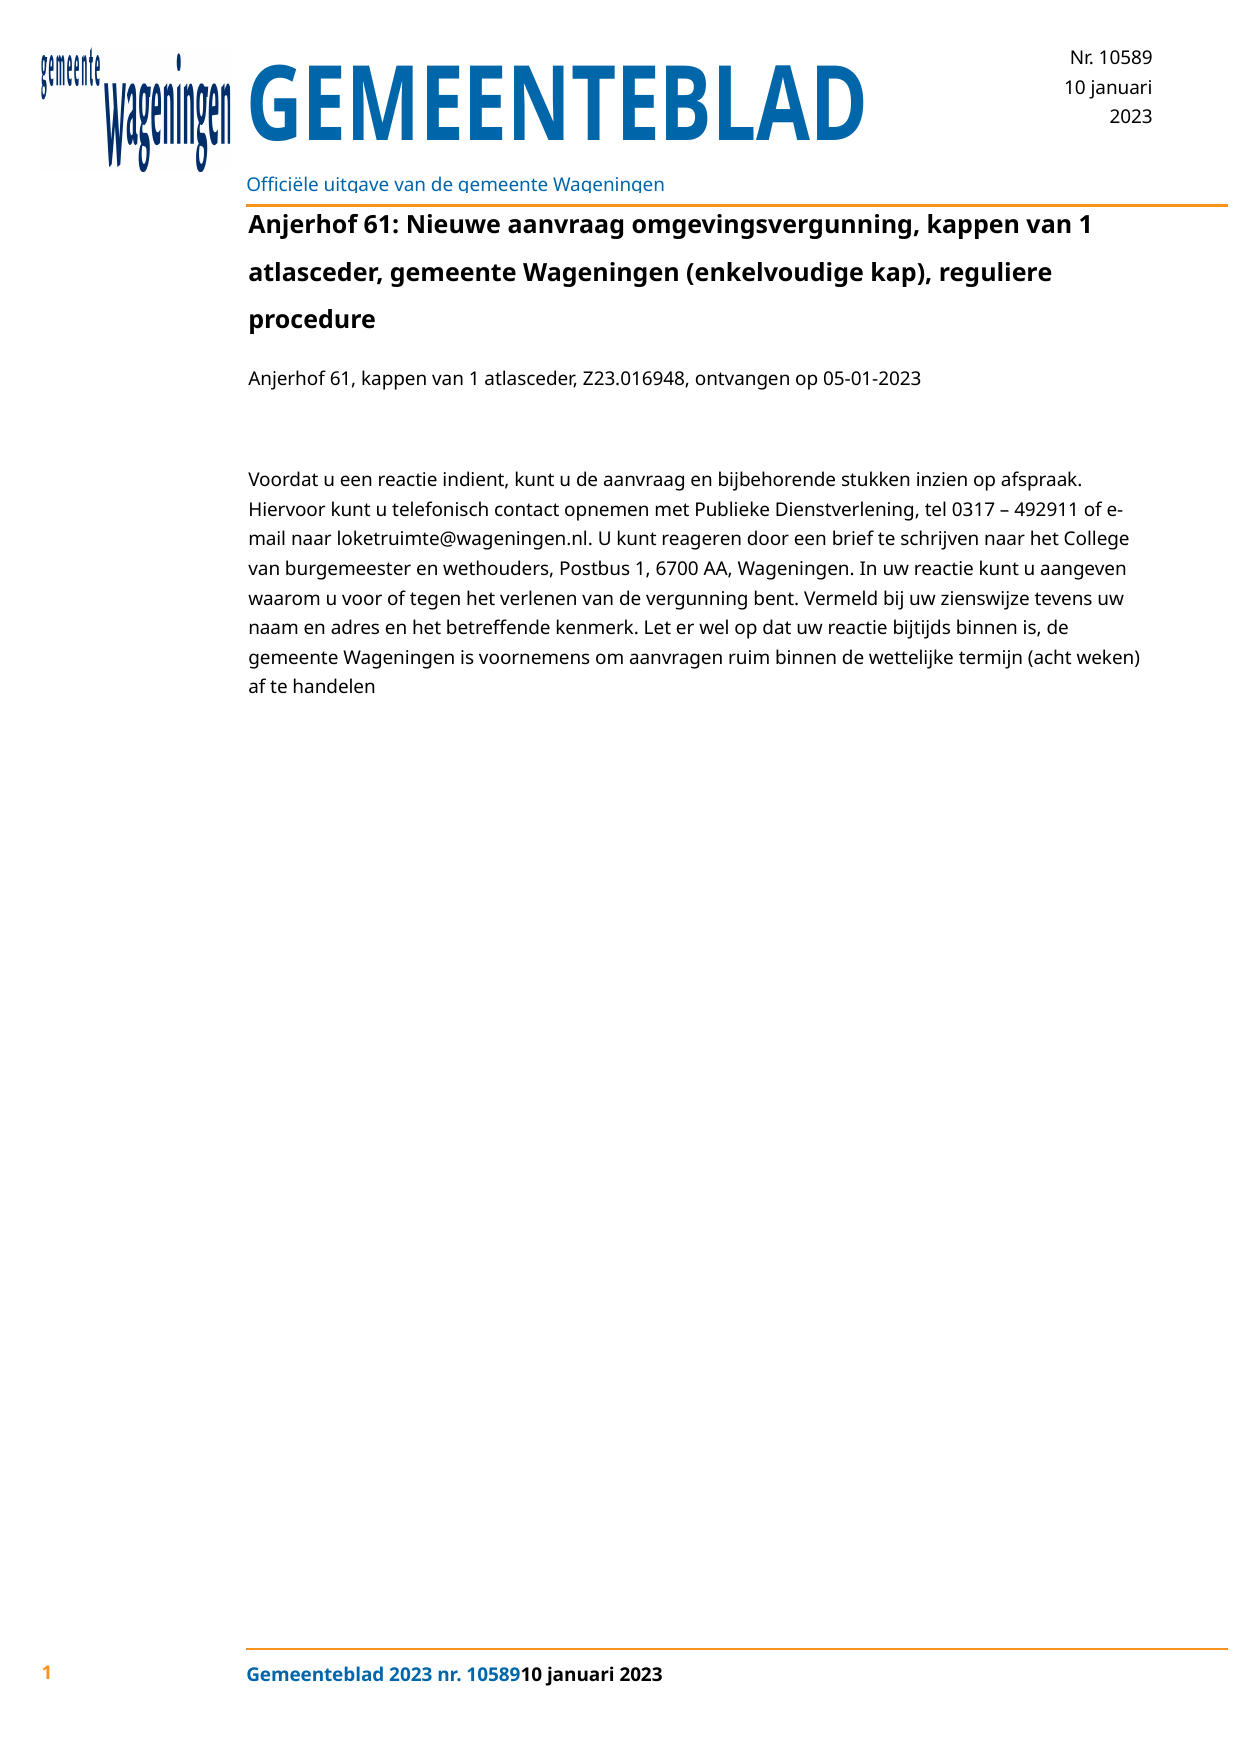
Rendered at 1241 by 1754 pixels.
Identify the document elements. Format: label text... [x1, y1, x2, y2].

text Anjerhof 61: Nieuwe aanvraag omgevingsvergunning, kappen van 1 atlasceder, gemeente Wageningen (enkelvoudige kap), reguliere procedure [248, 207, 1152, 336]
text Voordat u een reactie indient, kunt u de aanvraag en bijbehorende stukken inzien op afspraak. Hiervoor kunt u telefonisch contact opnemen met Publieke Dienstverlening, tel 0317 – 492911 of e-mail naar loketruimte@wageningen.nl. U kunt reageren door een brief te schrijven naar het College van burgemeester en wethouders, Postbus 1, 6700 AA, Wageningen. In uw reactie kunt u aangeven waarom u voor of tegen het verlenen van de vergunning bent. Vermeld bij uw zienswijze tevens uw naam en adres en het betreffende kenmerk. Let er wel op dat uw reactie bijtijds binnen is, de gemeente Wageningen is voornemens om aanvragen ruim binnen de wettelijke termijn (acht weken) af te handelen [248, 466, 1152, 699]
text Anjerhof 61, kappen van 1 atlasceder, Z23.016948, ontvangen op 05-01-2023 [248, 366, 1152, 391]
picture [41, 47, 231, 172]
